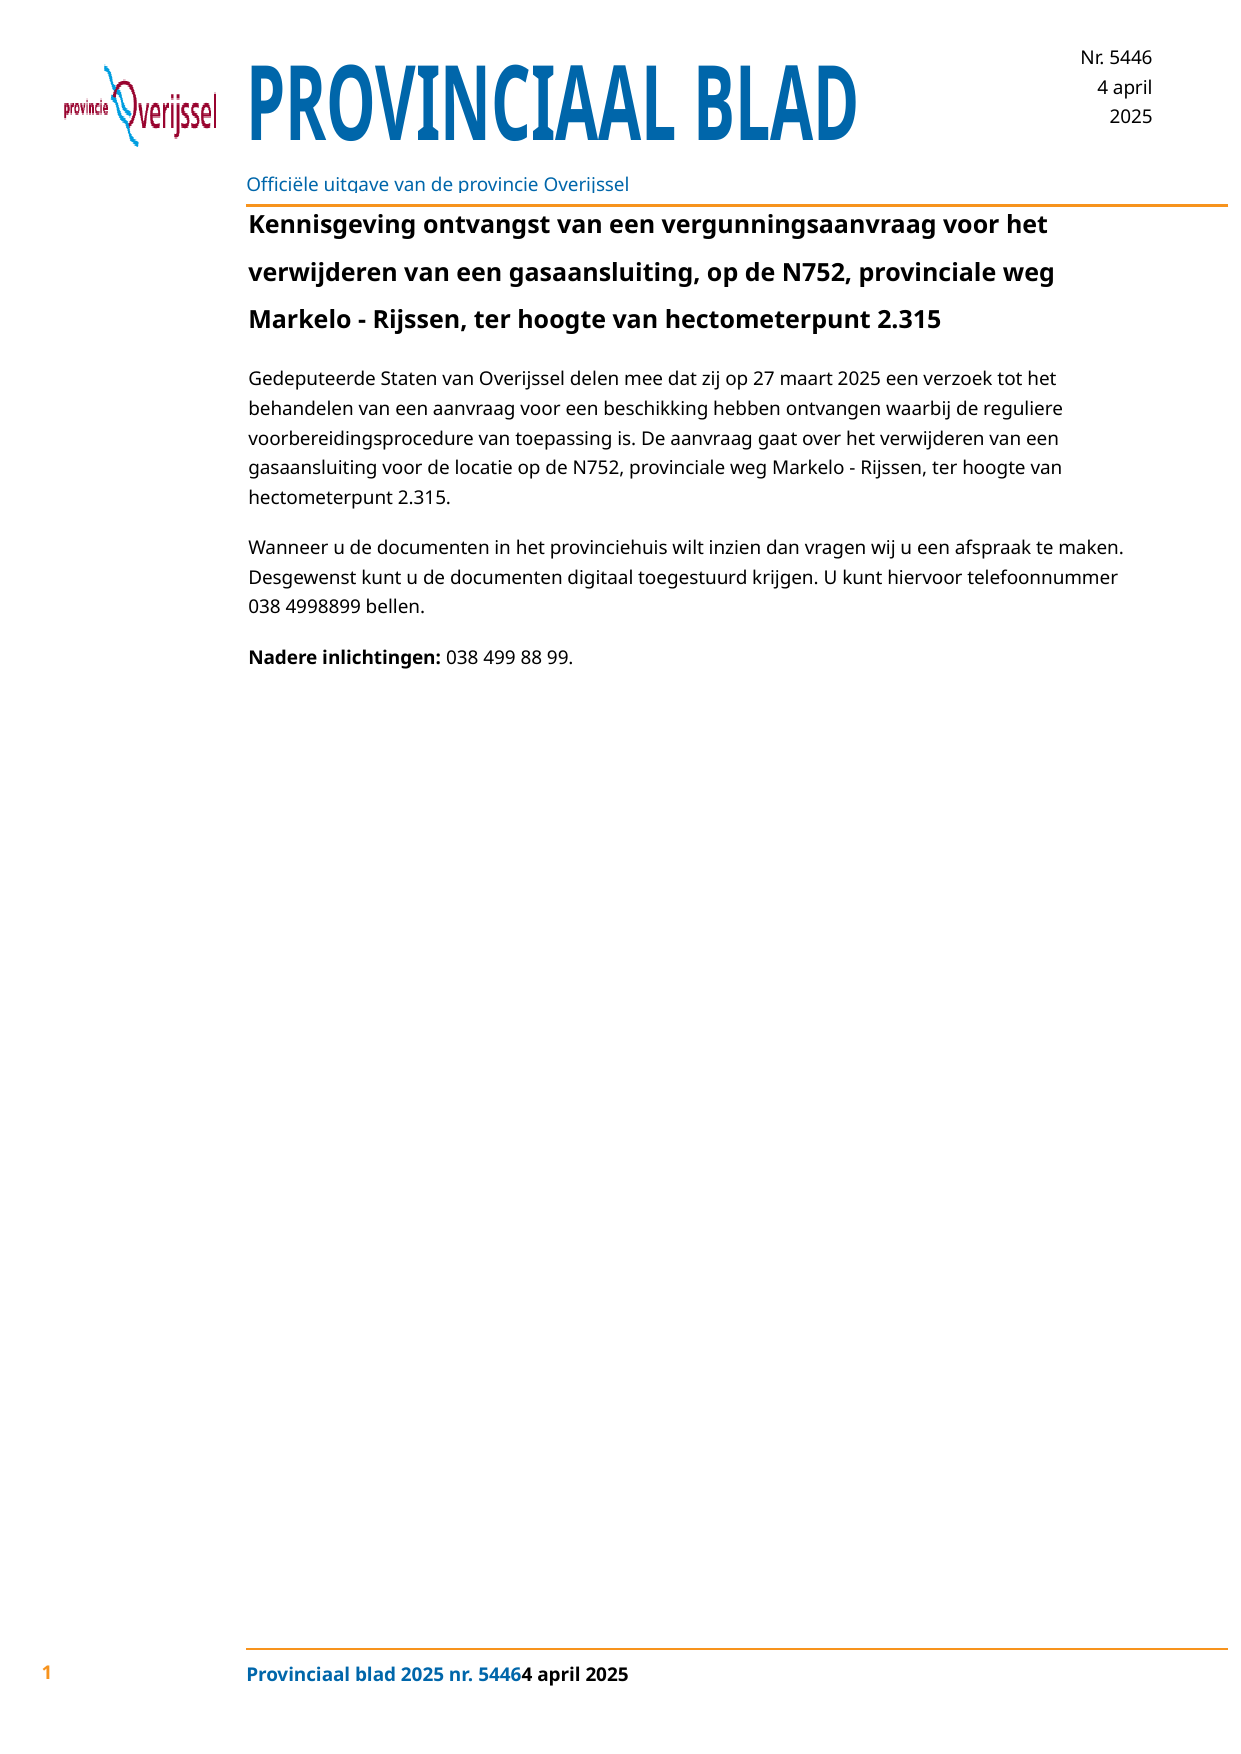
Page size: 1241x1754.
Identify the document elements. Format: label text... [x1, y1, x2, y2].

picture [41, 47, 231, 172]
text Gedeputeerde Staten van Overijssel delen mee dat zij op 27 maart 2025 een verzoek tot het behandelen van een aanvraag voor een beschikking hebben ontvangen waarbij de reguliere voorbereidingsprocedure van toepassing is. De aanvraag gaat over het verwijderen van een gasaansluiting voor de locatie op de N752, provinciale weg Markelo - Rijssen, ter hoogte van hectometerpunt 2.315. [248, 366, 1152, 509]
text Nadere inlichtingen: 038 499 88 99. [248, 644, 1152, 669]
text Wanneer u de documenten in het provinciehuis wilt inzien dan vragen wij u een afspraak te maken. Desgewenst kunt u de documenten digitaal toegestuurd krijgen. U kunt hiervoor telefoonnummer 038 4998899 bellen. [248, 534, 1152, 619]
text Kennisgeving ontvangst van een vergunningsaanvraag voor het verwijderen van een gasaansluiting, op de N752, provinciale weg Markelo - Rijssen, ter hoogte van hectometerpunt 2.315 [248, 207, 1152, 336]
